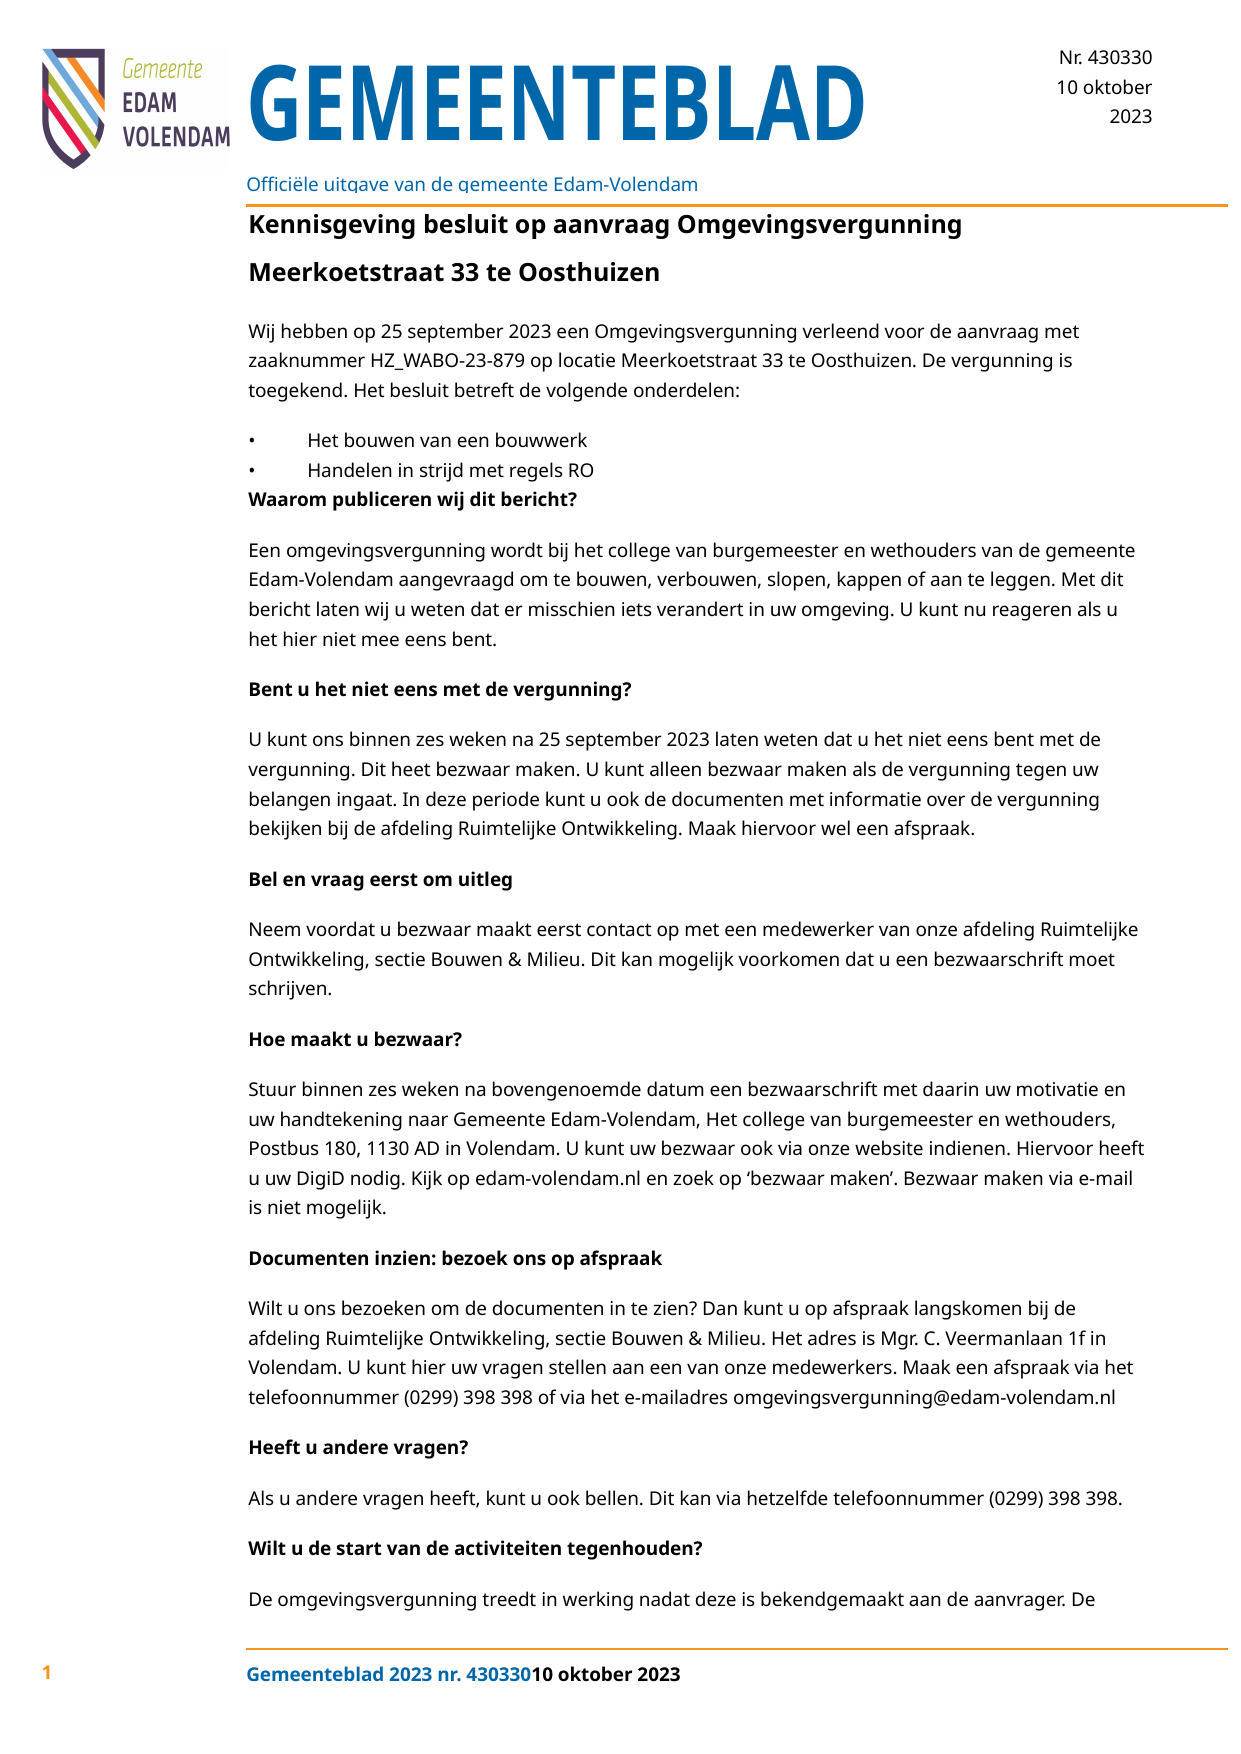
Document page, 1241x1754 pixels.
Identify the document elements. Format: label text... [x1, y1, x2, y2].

text Heeft u andere vragen? [248, 1434, 1152, 1460]
text Stuur binnen zes weken na bovengenoemde datum een bezwaarschrift met daarin uw motivatie en uw handtekening naar Gemeente Edam-Volendam, Het college van burgemeester en wethouders, Postbus 180, 1130 AD in Volendam. U kunt uw bezwaar ook via onze website indienen. Hiervoor heeft u uw DigiD nodig. Kijk op edam-volendam.nl en zoek op ‘bezwaar maken’. Bezwaar maken via e-mail is niet mogelijk. [248, 1076, 1152, 1220]
text Wij hebben op 25 september 2023 een Omgevingsvergunning verleend voor de aanvraag met zaaknummer HZ_WABO-23-879 op locatie Meerkoetstraat 33 te Oosthuizen. De vergunning is toegekend. Het besluit betreft de volgende onderdelen: [248, 318, 1152, 403]
text Wilt u de start van de activiteiten tegenhouden? [248, 1535, 1152, 1561]
list Het bouwen van een bouwwerk [248, 427, 1152, 453]
text Neem voordat u bezwaar maakt eerst contact op met een medewerker van onze afdeling Ruimtelijke Ontwikkeling, sectie Bouwen & Milieu. Dit kan mogelijk voorkomen dat u een bezwaarschrift moet schrijven. [248, 916, 1152, 1001]
text De omgevingsvergunning treedt in werking nadat deze is bekendgemaakt aan de aanvrager. De [248, 1586, 1152, 1612]
text Waarom publiceren wij dit bericht? [248, 487, 1152, 512]
text Als u andere vragen heeft, kunt u ook bellen. Dit kan via hetzelfde telefoonnummer (0299) 398 398. [248, 1485, 1152, 1511]
text Bent u het niet eens met de vergunning? [248, 676, 1152, 702]
text Kennisgeving besluit op aanvraag Omgevingsvergunning Meerkoetstraat 33 te Oosthuizen [248, 207, 1152, 288]
text U kunt ons binnen zes weken na 25 september 2023 laten weten dat u het niet eens bent met de vergunning. Dit heet bezwaar maken. U kunt alleen bezwaar maken als de vergunning tegen uw belangen ingaat. In deze periode kunt u ook de documenten met informatie over de vergunning bekijken bij de afdeling Ruimtelijke Ontwikkeling. Maak hiervoor wel een afspraak. [248, 727, 1152, 841]
list Handelen in strijd met regels RO [248, 457, 1152, 483]
text Bel en vraag eerst om uitleg [248, 866, 1152, 892]
picture [41, 47, 231, 172]
text Wilt u ons bezoeken om de documenten in te zien? Dan kunt u op afspraak langskomen bij de afdeling Ruimtelijke Ontwikkeling, sectie Bouwen & Milieu. Het adres is Mgr. C. Veermanlaan 1f in Volendam. U kunt hier uw vragen stellen aan een van onze medewerkers. Maak een afspraak via het telefoonnummer (0299) 398 398 of via het e-mailadres omgevingsvergunning@edam-volendam.nl [248, 1295, 1152, 1410]
text Hoe maakt u bezwaar? [248, 1026, 1152, 1052]
text Een omgevingsvergunning wordt bij het college van burgemeester en wethouders van de gemeente Edam-Volendam aangevraagd om te bouwen, verbouwen, slopen, kappen of aan te leggen. Met dit bericht laten wij u weten dat er misschien iets verandert in uw omgeving. U kunt nu reageren als u het hier niet mee eens bent. [248, 537, 1152, 652]
text Documenten inzien: bezoek ons op afspraak [248, 1245, 1152, 1271]
